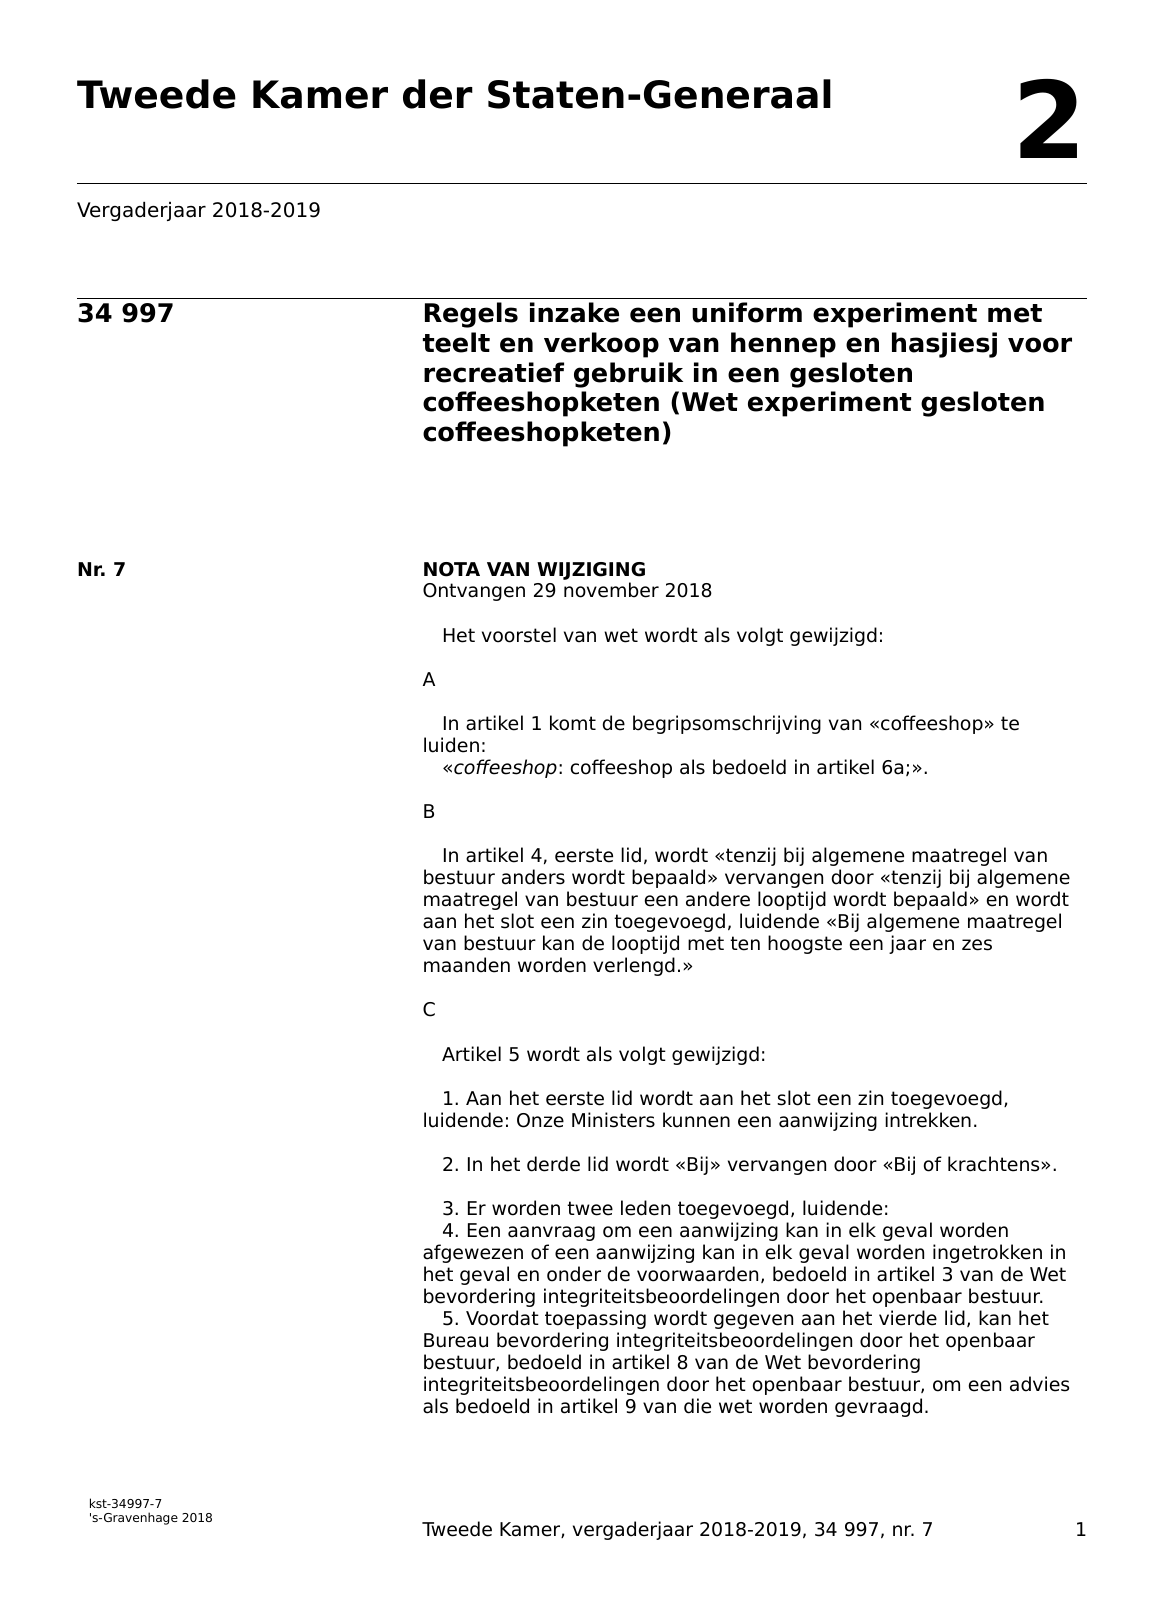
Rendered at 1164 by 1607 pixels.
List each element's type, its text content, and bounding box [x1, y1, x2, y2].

text 1. Aan het eerste lid wordt aan het slot een zin toegevoegd, luidende: Onze Ministers kunnen een aanwijzing intrekken. [422, 1088, 1087, 1132]
text In artikel 1 komt de begripsomschrijving van «coffeeshop» te luiden: [422, 713, 1087, 757]
text 2. In het derde lid wordt «Bij» vervangen door «Bij of krachtens». [422, 1154, 1087, 1176]
subtitle C [422, 999, 1087, 1021]
text kst-34997-7 [88, 1497, 323, 1511]
subtitle Nr. 7 NOTA VAN WIJZIGING [77, 558, 1087, 580]
subtitle 34 997 Regels inzake een uniform experiment met teelt en verkoop van hennep en hasjiesj voor recreatief gebruik in een gesloten coffeeshopketen (Wet experiment gesloten coffeeshopketen) [77, 299, 1087, 447]
text 's-Gravenhage 2018 [88, 1511, 323, 1525]
table_cell Vergaderjaar 2018-2019 [77, 184, 1087, 298]
text 5. Voordat toepassing wordt gegeven aan het vierde lid, kan het Bureau bevordering integriteitsbeoordelingen door het openbaar bestuur, bedoeld in artikel 8 van de Wet bevordering integriteitsbeoordelingen door het openbaar bestuur, om een advies als bedoeld in artikel 9 van die wet worden gevraagd. [422, 1308, 1087, 1418]
text «coffeeshop: coffeeshop als bedoeld in artikel 6a;». [422, 757, 1087, 779]
subtitle A [422, 669, 1087, 691]
table_header Tweede Kamer der Staten-Generaal [77, 59, 886, 183]
text Artikel 5 wordt als volgt gewijzigd: [422, 1043, 1087, 1065]
text In artikel 4, eerste lid, wordt «tenzij bij algemene maatregel van bestuur anders wordt bepaald» vervangen door «tenzij bij algemene maatregel van bestuur een andere looptijd wordt bepaald» en wordt aan het slot een zin toegevoegd, luidende «Bij algemene maatregel van bestuur kan de looptijd met ten hoogste een jaar en zes maanden worden verlengd.» [422, 845, 1087, 977]
text 3. Er worden twee leden toegevoegd, luidende: [422, 1198, 1087, 1220]
text Het voorstel van wet wordt als volgt gewijzigd: [422, 624, 1087, 647]
text Ontvangen 29 november 2018 [422, 580, 1087, 602]
text 4. Een aanvraag om een aanwijzing kan in elk geval worden afgewezen of een aanwijzing kan in elk geval worden ingetrokken in het geval en onder de voorwaarden, bedoeld in artikel 3 van de Wet bevordering integriteitsbeoordelingen door het openbaar bestuur. [422, 1220, 1087, 1308]
subtitle B [422, 801, 1087, 823]
table_header 2 [886, 59, 1087, 183]
